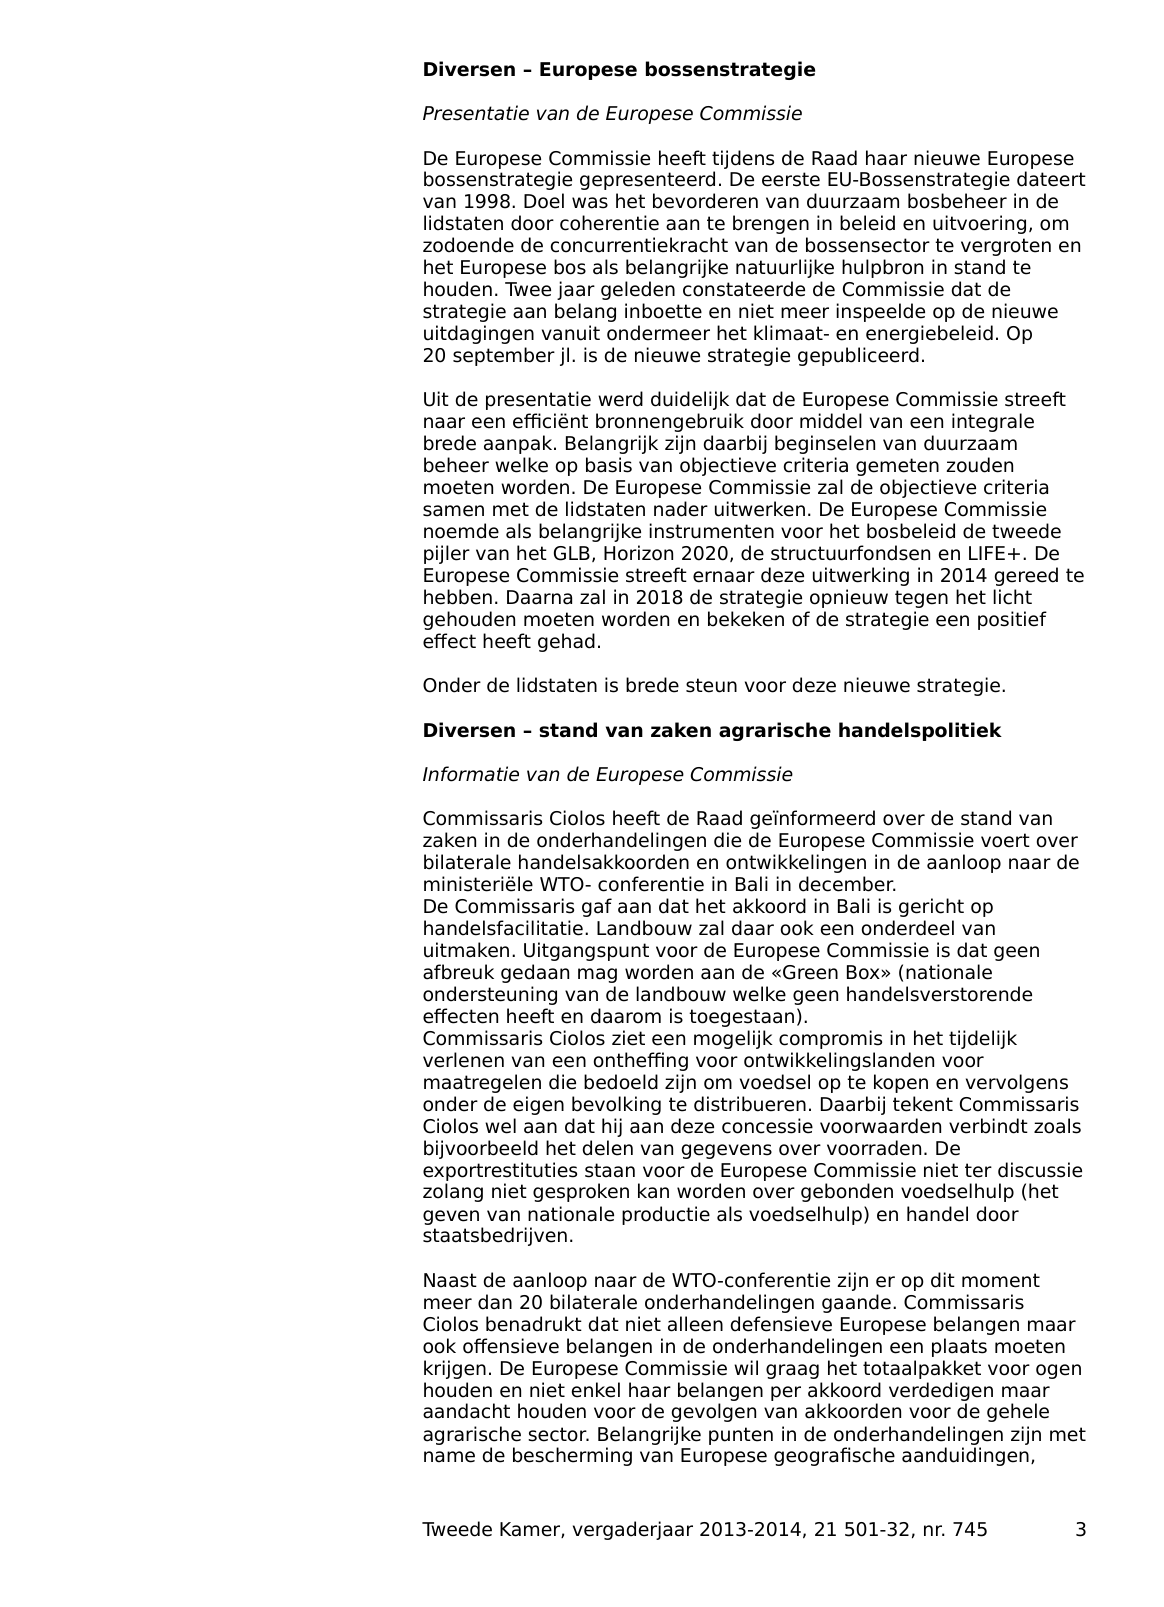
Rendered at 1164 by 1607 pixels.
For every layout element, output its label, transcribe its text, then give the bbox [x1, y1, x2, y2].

text Commissaris Ciolos heeft de Raad geïnformeerd over de stand van zaken in de onderhandelingen die de Europese Commissie voert over bilaterale handelsakkoorden en ontwikkelingen in de aanloop naar de ministeriële WTO- conferentie in Bali in december. [422, 808, 1087, 896]
text De Commissaris gaf aan dat het akkoord in Bali is gericht op handelsfacilitatie. Landbouw zal daar ook een onderdeel van uitmaken. Uitgangspunt voor de Europese Commissie is dat geen afbreuk gedaan mag worden aan de «Green Box» (nationale ondersteuning van de landbouw welke geen handelsverstorende effecten heeft en daarom is toegestaan). [422, 896, 1087, 1028]
subtitle Presentatie van de Europese Commissie [422, 103, 1087, 125]
text Uit de presentatie werd duidelijk dat de Europese Commissie streeft naar een efficiënt bronnengebruik door middel van een integrale brede aanpak. Belangrijk zijn daarbij beginselen van duurzaam beheer welke op basis van objectieve criteria gemeten zouden moeten worden. De Europese Commissie zal de objectieve criteria samen met de lidstaten nader uitwerken. De Europese Commissie noemde als belangrijke instrumenten voor het bosbeleid de tweede pijler van het GLB, Horizon 2020, de structuurfondsen en LIFE+. De Europese Commissie streeft ernaar deze uitwerking in 2014 gereed te hebben. Daarna zal in 2018 de strategie opnieuw tegen het licht gehouden moeten worden en bekeken of de strategie een positief effect heeft gehad. [422, 389, 1087, 653]
subtitle Informatie van de Europese Commissie [422, 764, 1087, 786]
text De Europese Commissie heeft tijdens de Raad haar nieuwe Europese bossenstrategie gepresenteerd. De eerste EU-Bossenstrategie dateert van 1998. Doel was het bevorderen van duurzaam bosbeheer in de lidstaten door coherentie aan te brengen in beleid en uitvoering, om zodoende de concurrentiekracht van de bossensector te vergroten en het Europese bos als belangrijke natuurlijke hulpbron in stand te houden. Twee jaar geleden constateerde de Commissie dat de strategie aan belang inboette en niet meer inspeelde op de nieuwe uitdagingen vanuit ondermeer het klimaat- en energiebeleid. Op 20 september jl. is de nieuwe strategie gepubliceerd. [422, 147, 1087, 367]
text Commissaris Ciolos ziet een mogelijk compromis in het tijdelijk verlenen van een ontheffing voor ontwikkelingslanden voor maatregelen die bedoeld zijn om voedsel op te kopen en vervolgens onder de eigen bevolking te distribueren. Daarbij tekent Commissaris Ciolos wel aan dat hij aan deze concessie voorwaarden verbindt zoals bijvoorbeeld het delen van gegevens over voorraden. De exportrestituties staan voor de Europese Commissie niet ter discussie zolang niet gesproken kan worden over gebonden voedselhulp (het geven van nationale productie als voedselhulp) en handel door staatsbedrijven. [422, 1028, 1087, 1247]
subtitle Diversen – stand van zaken agrarische handelspolitiek [422, 719, 1087, 741]
text Naast de aanloop naar de WTO-conferentie zijn er op dit moment meer dan 20 bilaterale onderhandelingen gaande. Commissaris Ciolos benadrukt dat niet alleen defensieve Europese belangen maar ook offensieve belangen in de onderhandelingen een plaats moeten krijgen. De Europese Commissie wil graag het totaalpakket voor ogen houden en niet enkel haar belangen per akkoord verdedigen maar aandacht houden voor de gevolgen van akkoorden voor de gehele agrarische sector. Belangrijke punten in de onderhandelingen zijn met name de bescherming van Europese geografische aanduidingen, [422, 1269, 1087, 1467]
subtitle Diversen – Europese bossenstrategie [422, 59, 1087, 81]
text Onder de lidstaten is brede steun voor deze nieuwe strategie. [422, 675, 1087, 697]
